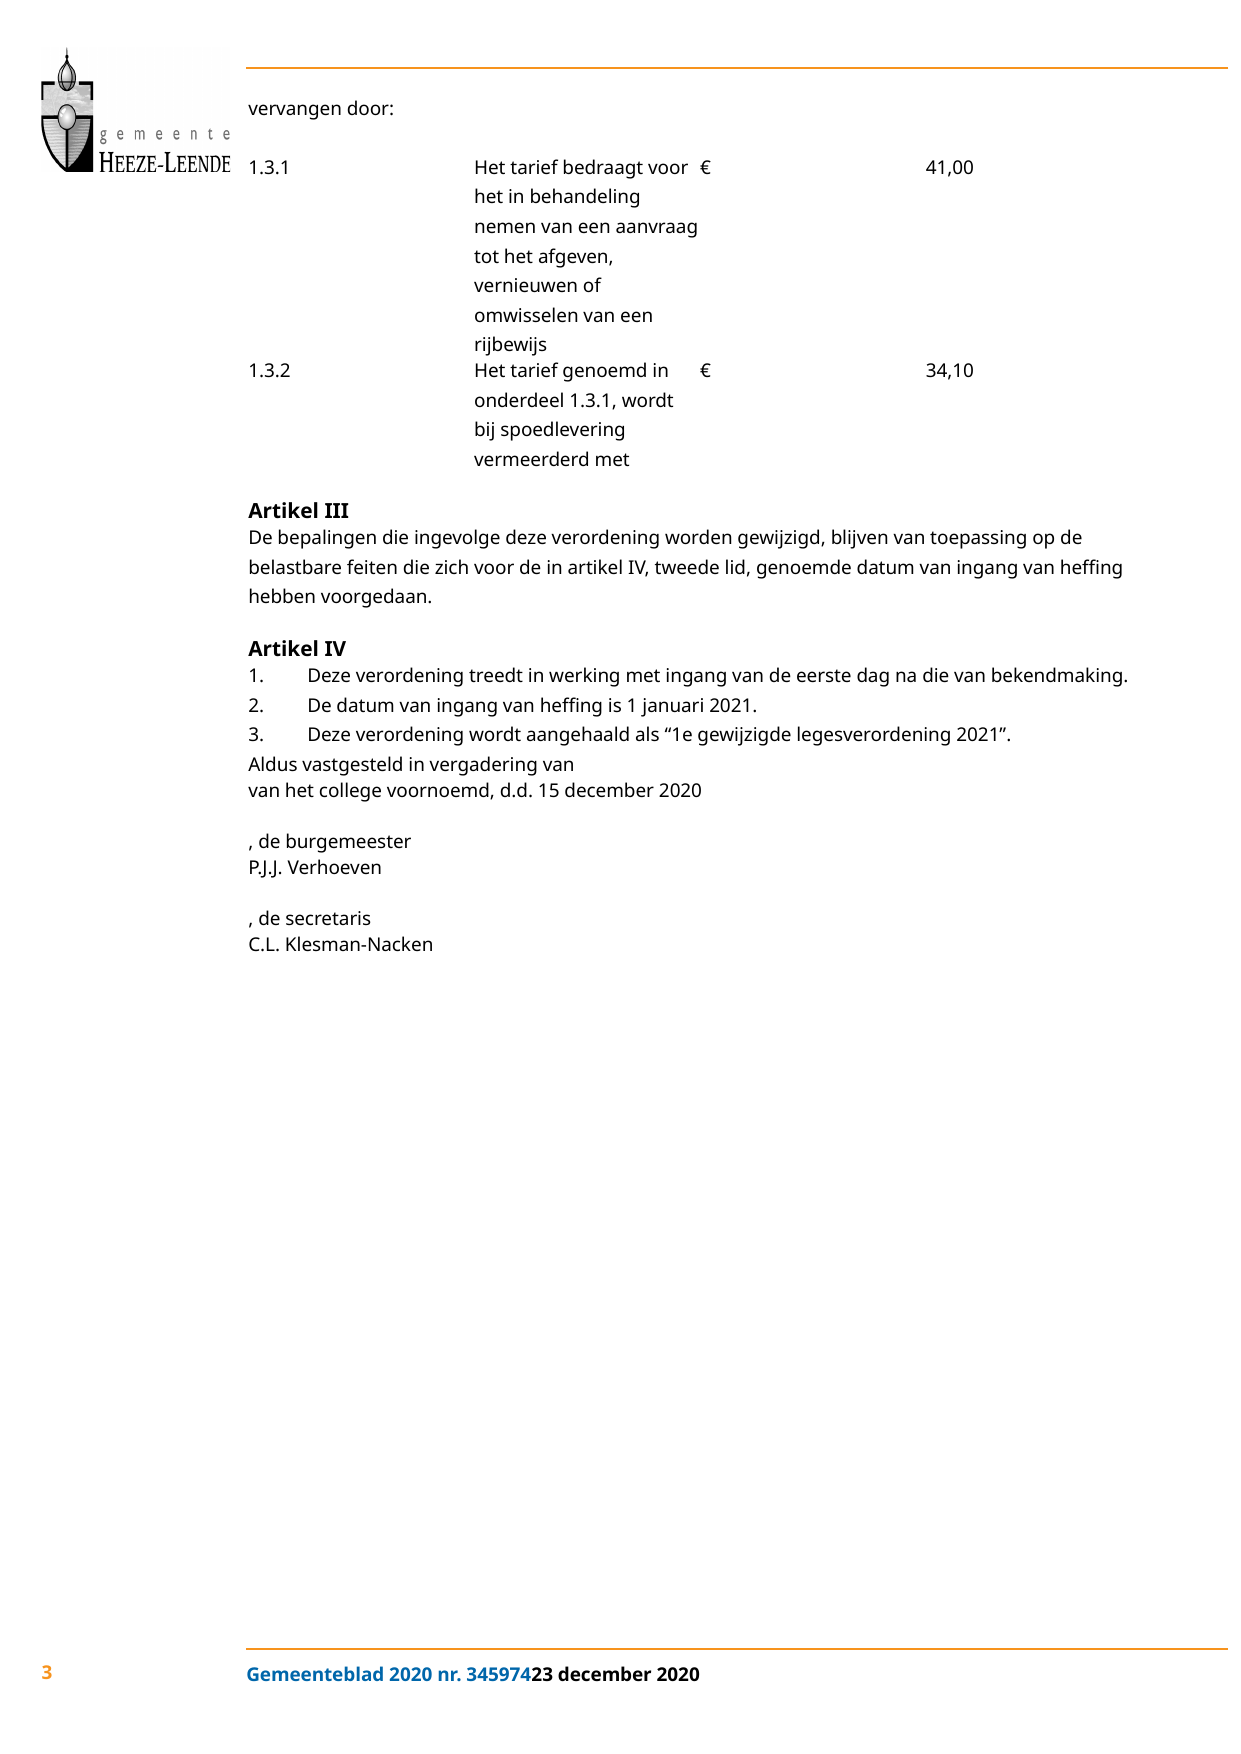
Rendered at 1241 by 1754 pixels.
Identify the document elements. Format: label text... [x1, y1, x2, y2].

text , de secretaris [248, 905, 1152, 931]
table_cell € [700, 357, 926, 472]
text Aldus vastgesteld in vergadering van [248, 751, 1152, 777]
text Artikel IV [248, 634, 1152, 662]
table_header Het tarief bedraagt voor het in behandeling nemen van een aanvraag tot het afgeven, vernieuwen of omwisselen van een rijbewijs [474, 154, 700, 357]
list Deze verordening wordt aangehaald als “1e gewijzigde legesverordening 2021”. [248, 721, 1152, 747]
table_cell Het tarief genoemd in onderdeel 1.3.1, wordt bij spoedlevering vermeerderd met [474, 357, 700, 472]
text P.J.J. Verhoeven [248, 854, 1152, 880]
picture [41, 47, 231, 172]
text De bepalingen die ingevolge deze verordening worden gewijzigd, blijven van toepassing op de belastbare feiten die zich voor de in artikel IV, tweede lid, genoemde datum van ingang van heffing hebben voorgedaan. [248, 524, 1152, 609]
text Artikel III [248, 496, 1152, 524]
list Deze verordening treedt in werking met ingang van de eerste dag na die van bekendmaking. [248, 662, 1152, 688]
text van het college voornoemd, d.d. 15 december 2020 [248, 777, 1152, 802]
text vervangen door: [248, 95, 1152, 121]
text , de burgemeester [248, 828, 1152, 854]
table_cell 1.3.2 [248, 357, 474, 472]
table_header 1.3.1 [248, 154, 474, 357]
text C.L. Klesman-Nacken [248, 931, 1152, 957]
table_header € [700, 154, 926, 357]
table_cell 34,10 [926, 357, 1152, 472]
table_header 41,00 [926, 154, 1152, 357]
list De datum van ingang van heffing is 1 januari 2021. [248, 692, 1152, 718]
